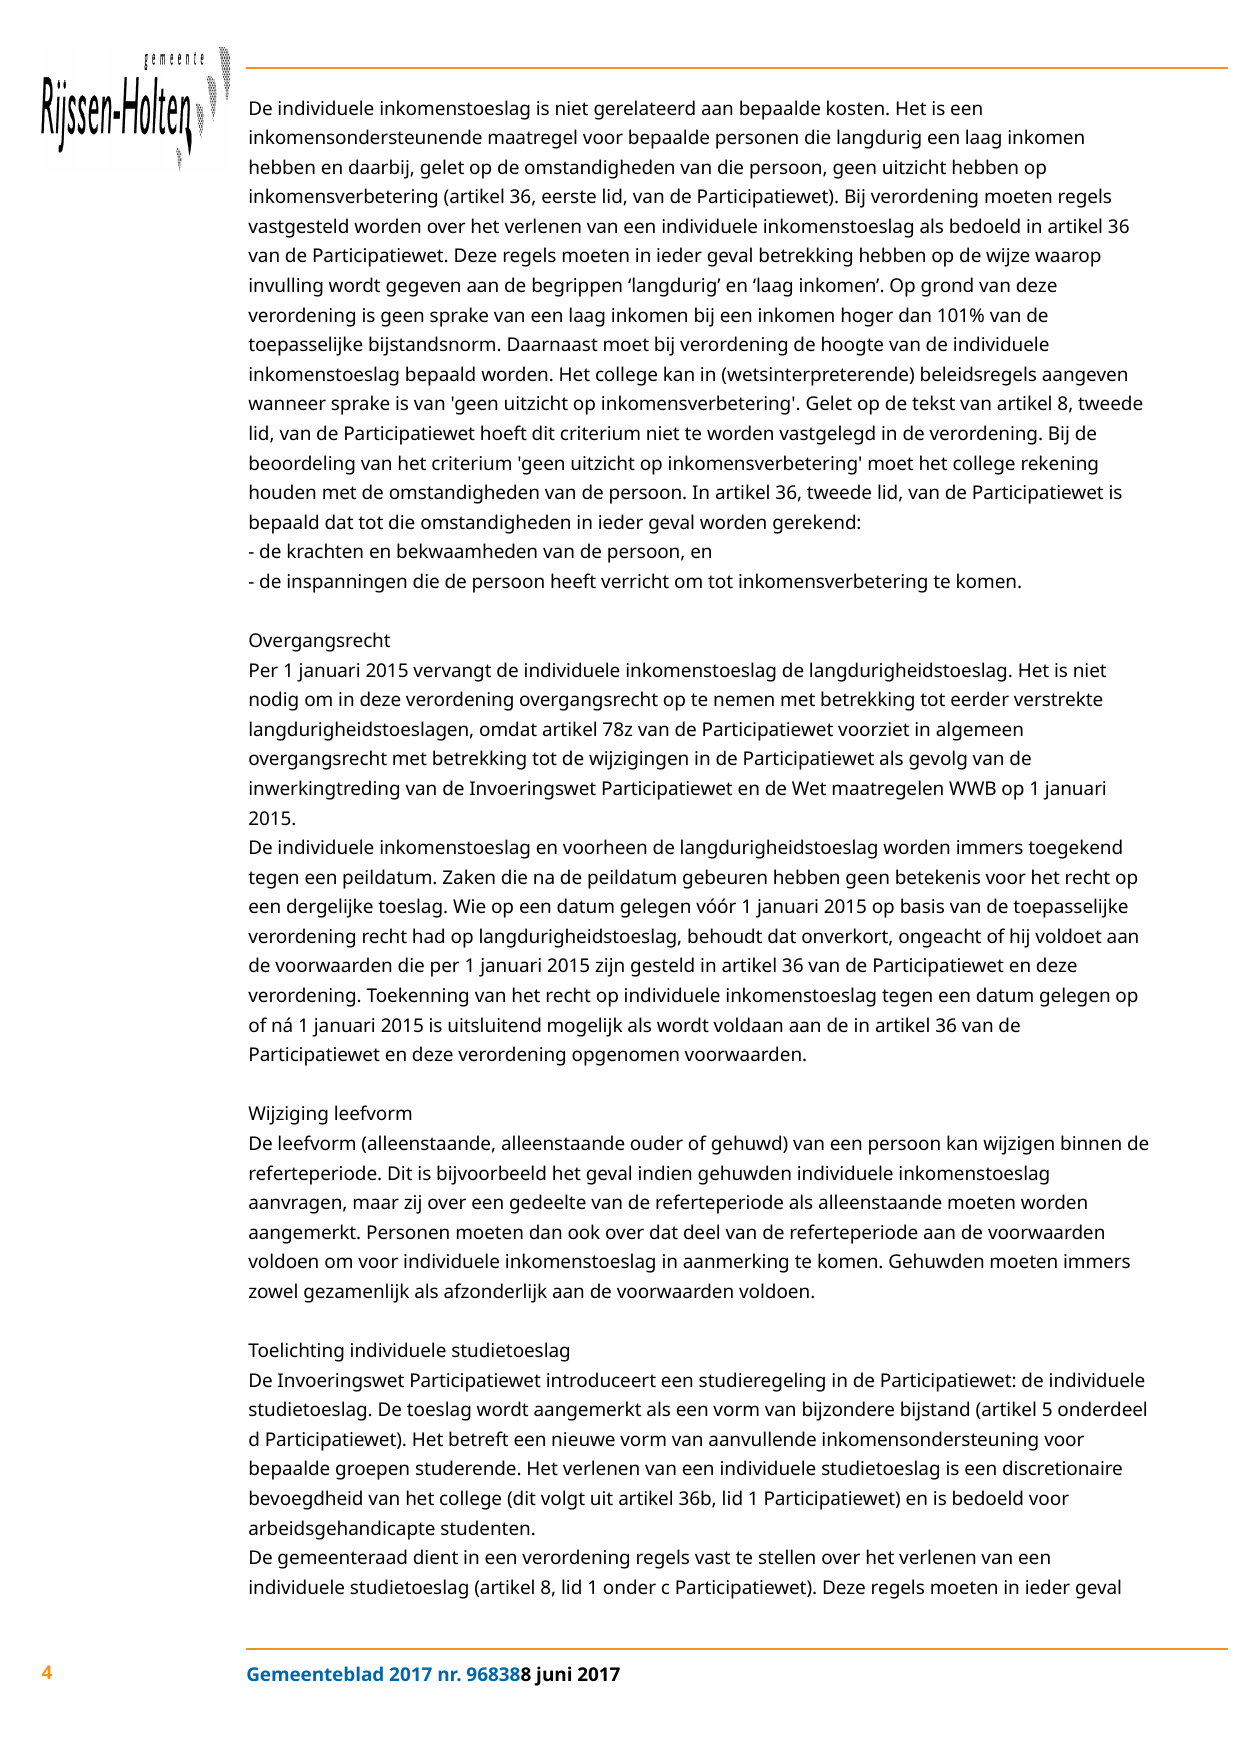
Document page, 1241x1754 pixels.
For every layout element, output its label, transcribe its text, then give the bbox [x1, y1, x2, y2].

text De individuele inkomenstoeslag en voorheen de langdurigheidstoeslag worden immers toegekend tegen een peildatum. Zaken die na de peildatum gebeuren hebben geen betekenis voor het recht op een dergelijke toeslag. Wie op een datum gelegen vóór 1 januari 2015 op basis van de toepasselijke verordening recht had op langdurigheidstoeslag, behoudt dat onverkort, ongeacht of hij voldoet aan de voorwaarden die per 1 januari 2015 zijn gesteld in artikel 36 van de Participatiewet en deze verordening. Toekenning van het recht op individuele inkomenstoeslag tegen een datum gelegen op of ná 1 januari 2015 is uitsluitend mogelijk als wordt voldaan aan de in artikel 36 van de Participatiewet en deze verordening opgenomen voorwaarden. [248, 834, 1152, 1067]
text De Invoeringswet Participatiewet introduceert een studieregeling in de Participatiewet: de individuele studietoeslag. De toeslag wordt aangemerkt als een vorm van bijzondere bijstand (artikel 5 onderdeel d Participatiewet). Het betreft een nieuwe vorm van aanvullende inkomensondersteuning voor bepaalde groepen studerende. Het verlenen van een individuele studietoeslag is een discretionaire bevoegdheid van het college (dit volgt uit artikel 36b, lid 1 Participatiewet) en is bedoeld voor arbeidsgehandicapte studenten. [248, 1367, 1152, 1541]
text De individuele inkomenstoeslag is niet gerelateerd aan bepaalde kosten. Het is een inkomensondersteunende maatregel voor bepaalde personen die langdurig een laag inkomen hebben en daarbij, gelet op de omstandigheden van die persoon, geen uitzicht hebben op inkomensverbetering (artikel 36, eerste lid, van de Participatiewet). Bij verordening moeten regels vastgesteld worden over het verlenen van een individuele inkomenstoeslag als bedoeld in artikel 36 van de Participatiewet. Deze regels moeten in ieder geval betrekking hebben op de wijze waarop invulling wordt gegeven aan de begrippen ‘langdurig’ en ‘laag inkomen’. Op grond van deze verordening is geen sprake van een laag inkomen bij een inkomen hoger dan 101% van de toepasselijke bijstandsnorm. Daarnaast moet bij verordening de hoogte van de individuele inkomenstoeslag bepaald worden. Het college kan in (wetsinterpreterende) beleidsregels aangeven wanneer sprake is van 'geen uitzicht op inkomensverbetering'. Gelet op de tekst van artikel 8, tweede lid, van de Participatiewet hoeft dit criterium niet te worden vastgelegd in de verordening. Bij de beoordeling van het criterium 'geen uitzicht op inkomensverbetering' moet het college rekening houden met de omstandigheden van de persoon. In artikel 36, tweede lid, van de Participatiewet is bepaald dat tot die omstandigheden in ieder geval worden gerekend: [248, 95, 1152, 535]
text Overgangsrecht [248, 627, 1152, 653]
text De gemeenteraad dient in een verordening regels vast te stellen over het verlenen van een individuele studietoeslag (artikel 8, lid 1 onder c Participatiewet). Deze regels moeten in ieder geval [248, 1544, 1152, 1600]
picture [41, 47, 231, 172]
text De leefvorm (alleenstaande, alleenstaande ouder of gehuwd) van een persoon kan wijzigen binnen de referteperiode. Dit is bijvoorbeeld het geval indien gehuwden individuele inkomenstoeslag aanvragen, maar zij over een gedeelte van de referteperiode als alleenstaande moeten worden aangemerkt. Personen moeten dan ook over dat deel van de referteperiode aan de voorwaarden voldoen om voor individuele inkomenstoeslag in aanmerking te komen. Gehuwden moeten immers zowel gezamenlijk als afzonderlijk aan de voorwaarden voldoen. [248, 1130, 1152, 1304]
text Wijziging leefvorm [248, 1101, 1152, 1126]
text Toelichting individuele studietoeslag [248, 1337, 1152, 1363]
text - de krachten en bekwaamheden van de persoon, en [248, 538, 1152, 564]
text - de inspanningen die de persoon heeft verricht om tot inkomensverbetering te komen. [248, 568, 1152, 594]
text Per 1 januari 2015 vervangt de individuele inkomenstoeslag de langdurigheidstoeslag. Het is niet nodig om in deze verordening overgangsrecht op te nemen met betrekking tot eerder verstrekte langdurigheidstoeslagen, omdat artikel 78z van de Participatiewet voorziet in algemeen overgangsrecht met betrekking tot de wijzigingen in de Participatiewet als gevolg van de inwerkingtreding van de Invoeringswet Participatiewet en de Wet maatregelen WWB op 1 januari 2015. [248, 657, 1152, 831]
